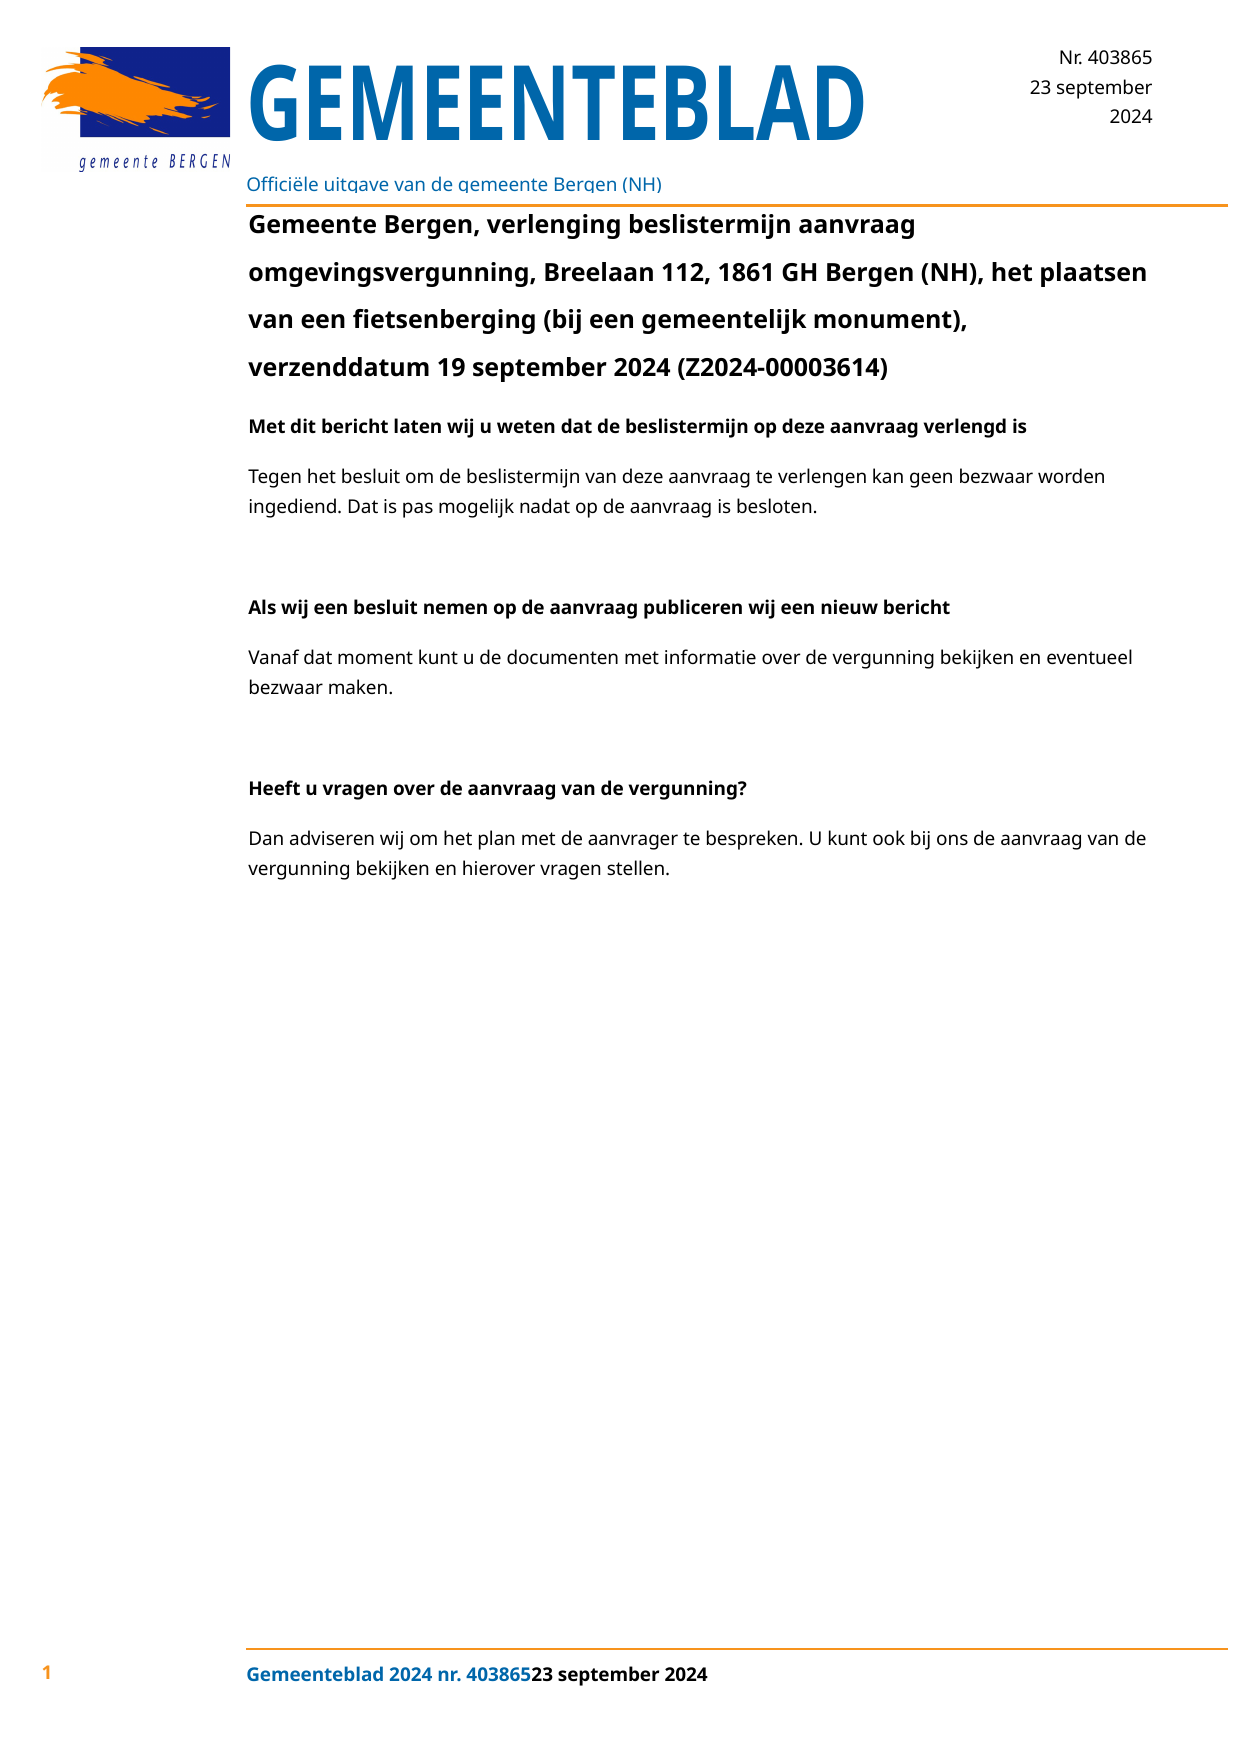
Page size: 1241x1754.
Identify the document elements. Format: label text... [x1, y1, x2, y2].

text Heeft u vragen over de aanvraag van de vergunning? [248, 775, 1152, 801]
text Met dit bericht laten wij u weten dat de beslistermijn op deze aanvraag verlengd is [248, 413, 1152, 439]
text Vanaf dat moment kunt u de documenten met informatie over de vergunning bekijken en eventueel bezwaar maken. [248, 644, 1152, 700]
text Tegen het besluit om de beslistermijn van deze aanvraag te verlengen kan geen bezwaar worden ingediend. Dat is pas mogelijk nadat op de aanvraag is besloten. [248, 463, 1152, 519]
text Dan adviseren wij om het plan met de aanvrager te bespreken. U kunt ook bij ons de aanvraag van de vergunning bekijken en hierover vragen stellen. [248, 825, 1152, 881]
picture [41, 47, 231, 172]
text Gemeente Bergen, verlenging beslistermijn aanvraag omgevingsvergunning, Breelaan 112, 1861 GH Bergen (NH), het plaatsen van een fietsenberging (bij een gemeentelijk monument), verzenddatum 19 september 2024 (Z2024-00003614) [248, 207, 1152, 384]
text Als wij een besluit nemen op de aanvraag publiceren wij een nieuw bericht [248, 594, 1152, 620]
